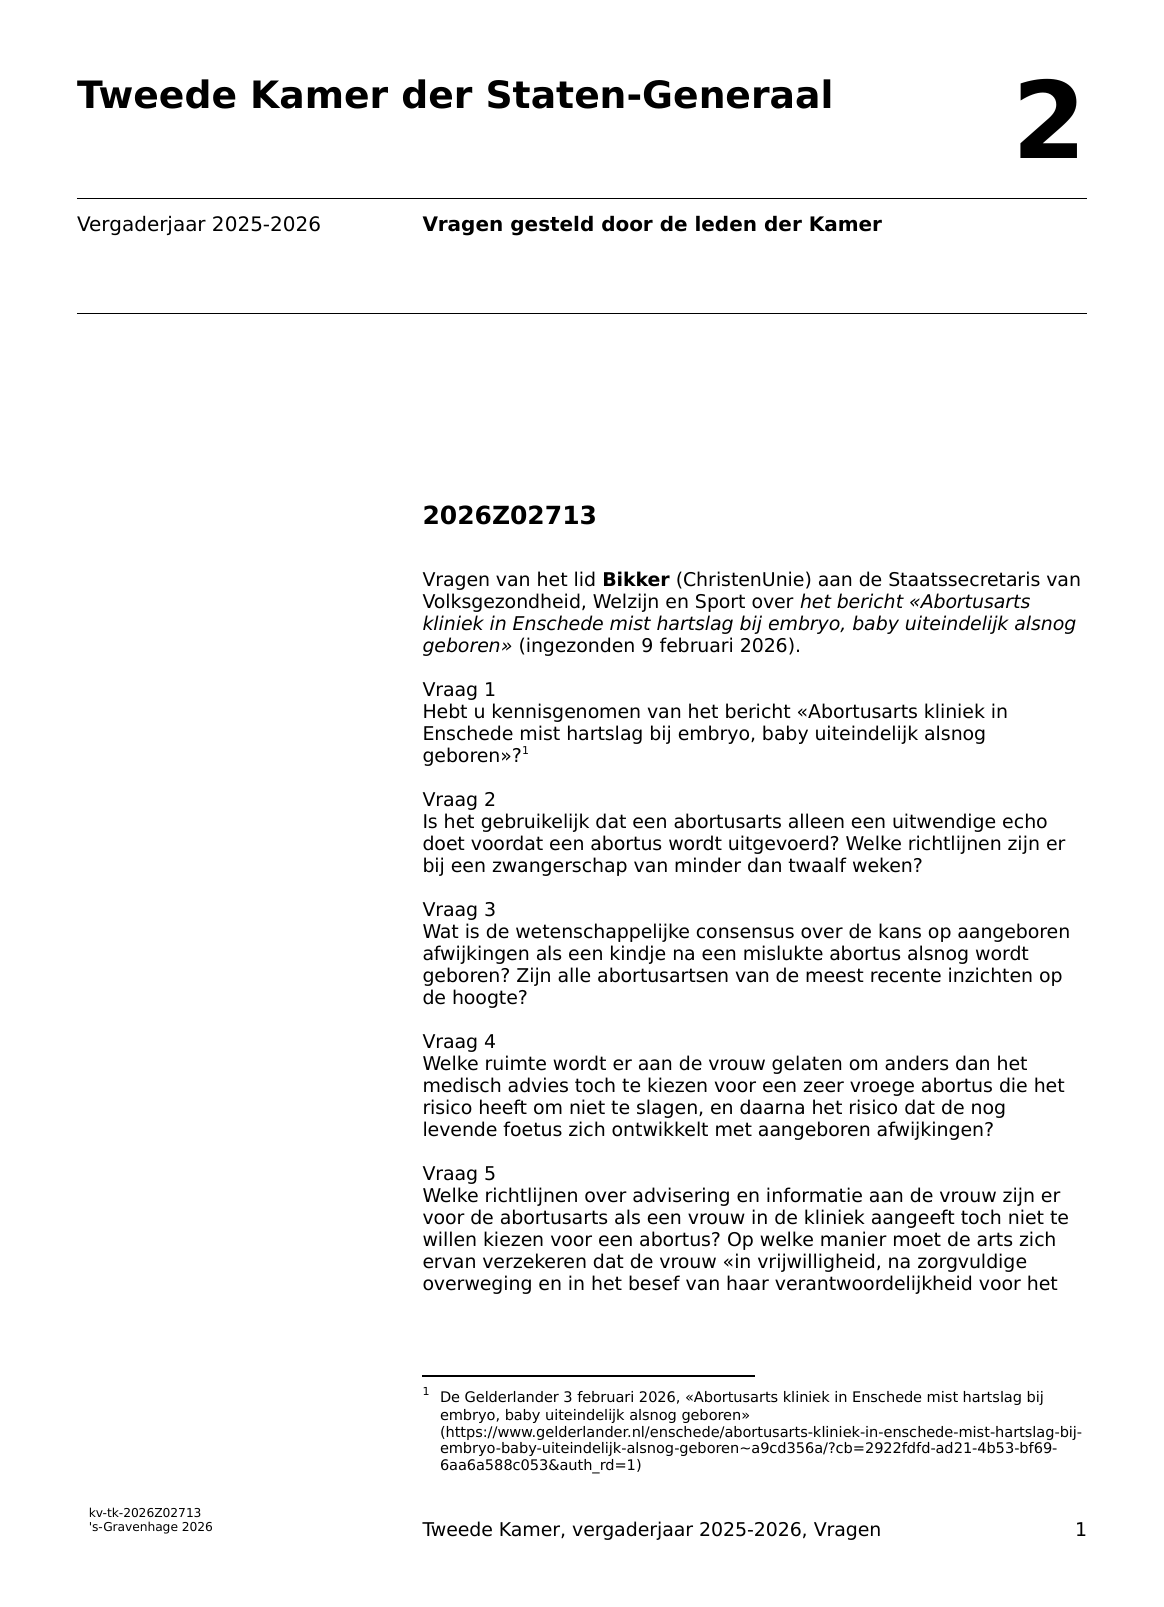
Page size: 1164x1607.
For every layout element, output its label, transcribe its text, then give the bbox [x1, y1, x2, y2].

text Wat is de wetenschappelijke consensus over de kans op aangeboren afwijkingen als een kindje na een mislukte abortus alsnog wordt geboren? Zijn alle abortusartsen van de meest recente inzichten op de hoogte? [422, 921, 1087, 1009]
table_cell Vragen gesteld door de leden der Kamer [422, 199, 1087, 313]
text Welke richtlijnen over advisering en informatie aan de vrouw zijn er voor de abortusarts als een vrouw in de kliniek aangeeft toch niet te willen kiezen voor een abortus? Op welke manier moet de arts zich ervan verzekeren dat de vrouw «in vrijwilligheid, na zorgvuldige overweging en in het besef van haar verantwoordelijkheid voor het [422, 1185, 1087, 1295]
table_cell Vergaderjaar 2025-2026 [77, 199, 422, 313]
text De Gelderlander 3 februari 2026, «Abortusarts kliniek in Enschede mist hartslag bij embryo, baby uiteindelijk alsnog geboren» (https://www.gelderlander.nl/enschede/abortusarts-kliniek-in-enschede-mist-hartslag-bij-embryo-baby-uiteindelijk-alsnog-geboren~a9cd356a/?cb=2922fdfd-ad21-4b53-bf69-6aa6a588c053&auth_rd=1) [422, 1385, 1087, 1474]
text kv-tk-2026Z02713 [88, 1506, 323, 1520]
text 2026Z02713 [422, 501, 1087, 531]
table_header Tweede Kamer der Staten-Generaal [77, 59, 886, 198]
text Vraag 3 [422, 899, 1087, 921]
text Welke ruimte wordt er aan de vrouw gelaten om anders dan het medisch advies toch te kiezen voor een zeer vroege abortus die het risico heeft om niet te slagen, en daarna het risico dat de nog levende foetus zich ontwikkelt met aangeboren afwijkingen? [422, 1053, 1087, 1141]
text 's-Gravenhage 2026 [88, 1520, 323, 1534]
text Vraag 5 [422, 1163, 1087, 1185]
text Vragen van het lid Bikker (ChristenUnie) aan de Staatssecretaris van Volksgezondheid, Welzijn en Sport over het bericht «Abortusarts kliniek in Enschede mist hartslag bij embryo, baby uiteindelijk alsnog geboren» (ingezonden 9 februari 2026). [422, 569, 1087, 657]
text Is het gebruikelijk dat een abortusarts alleen een uitwendige echo doet voordat een abortus wordt uitgevoerd? Welke richtlijnen zijn er bij een zwangerschap van minder dan twaalf weken? [422, 811, 1087, 877]
text Vraag 1 [422, 679, 1087, 701]
text Vraag 4 [422, 1031, 1087, 1053]
text Vraag 2 [422, 789, 1087, 811]
table_header 2 [886, 59, 1087, 198]
text Hebt u kennisgenomen van het bericht «Abortusarts kliniek in Enschede mist hartslag bij embryo, baby uiteindelijk alsnog geboren»? [422, 701, 1087, 767]
